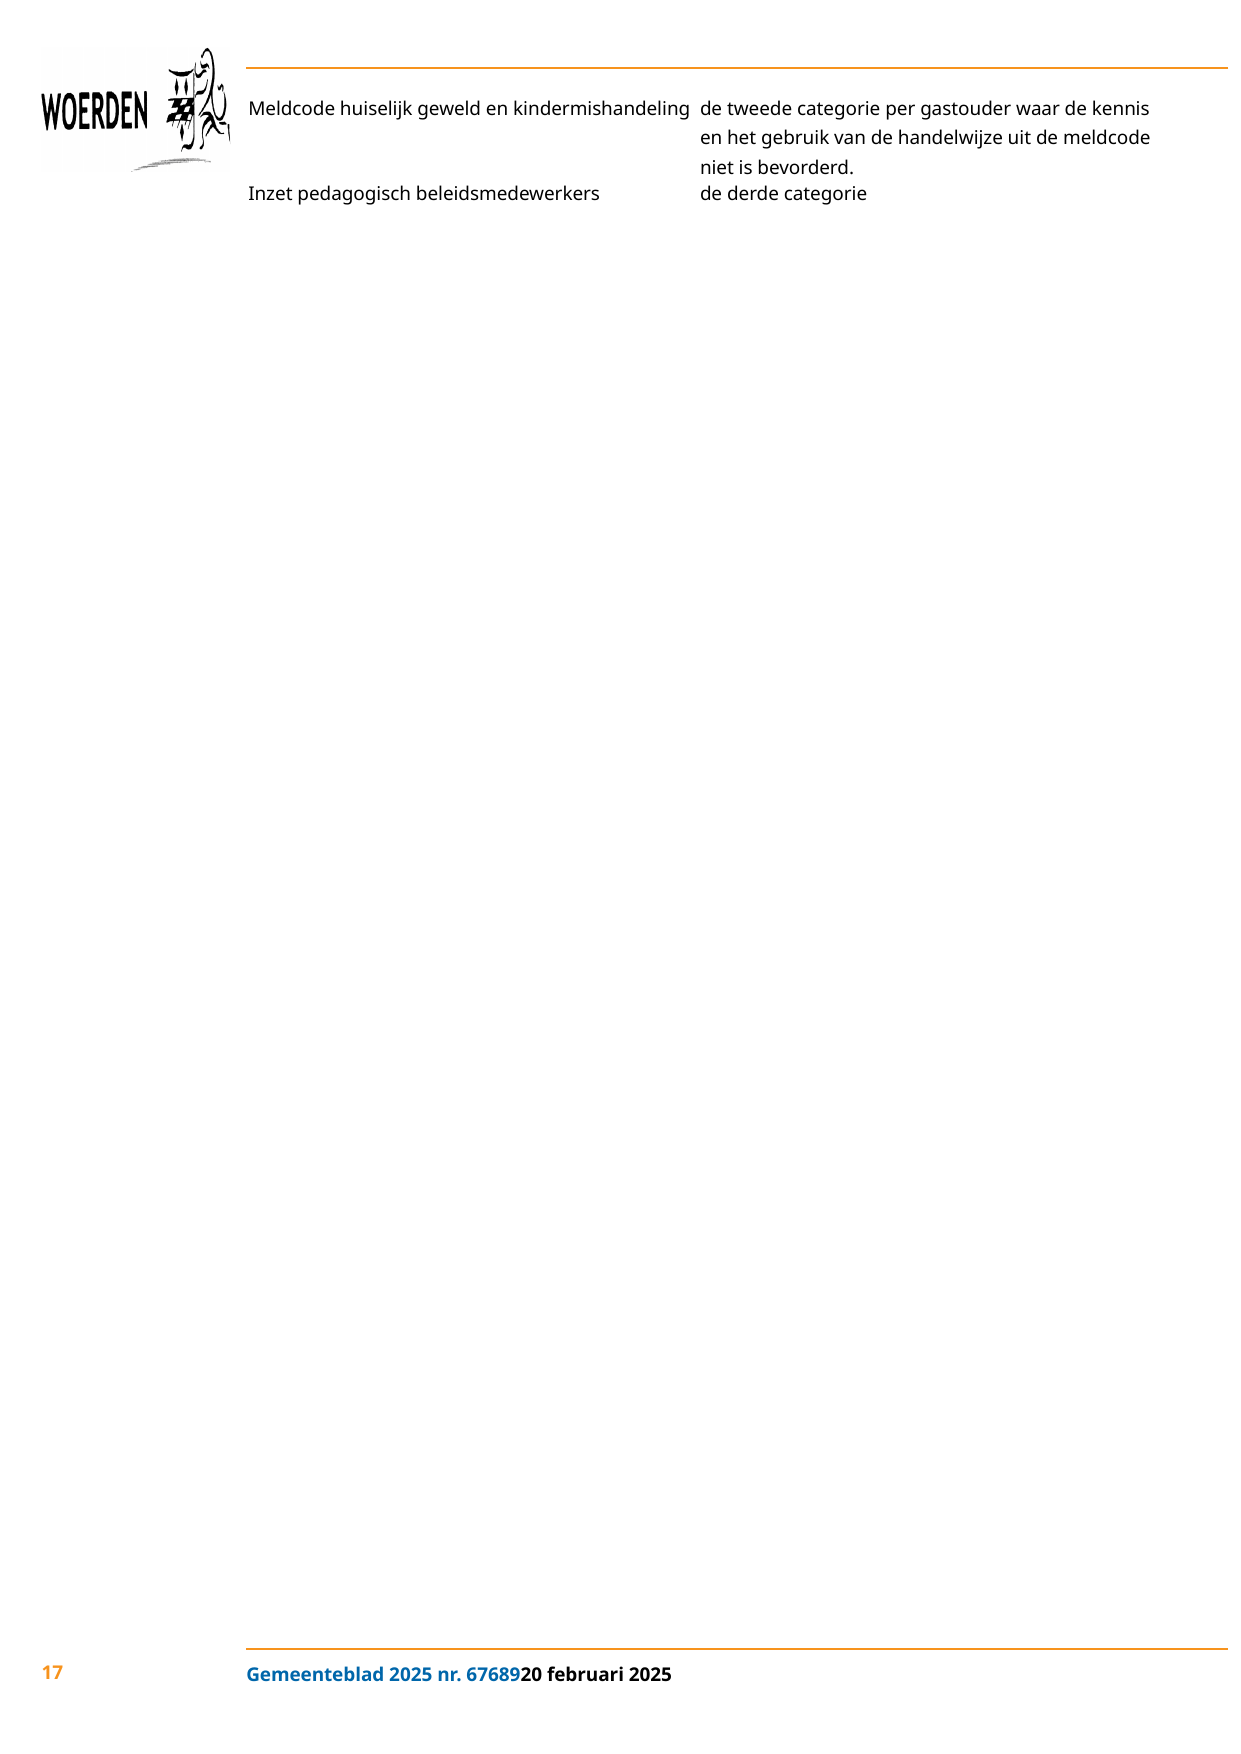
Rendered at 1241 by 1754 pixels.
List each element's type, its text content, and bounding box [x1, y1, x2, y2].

picture [41, 47, 231, 172]
table_cell de derde categorie [700, 180, 1152, 205]
table_cell Inzet pedagogisch beleidsmedewerkers [248, 180, 700, 205]
table_cell de tweede categorie per gastouder waar de kennis en het gebruik van de handelwijze uit de meldcode niet is bevorderd. [700, 95, 1152, 180]
table_cell Meldcode huiselijk geweld en kindermishandeling [248, 95, 700, 180]
